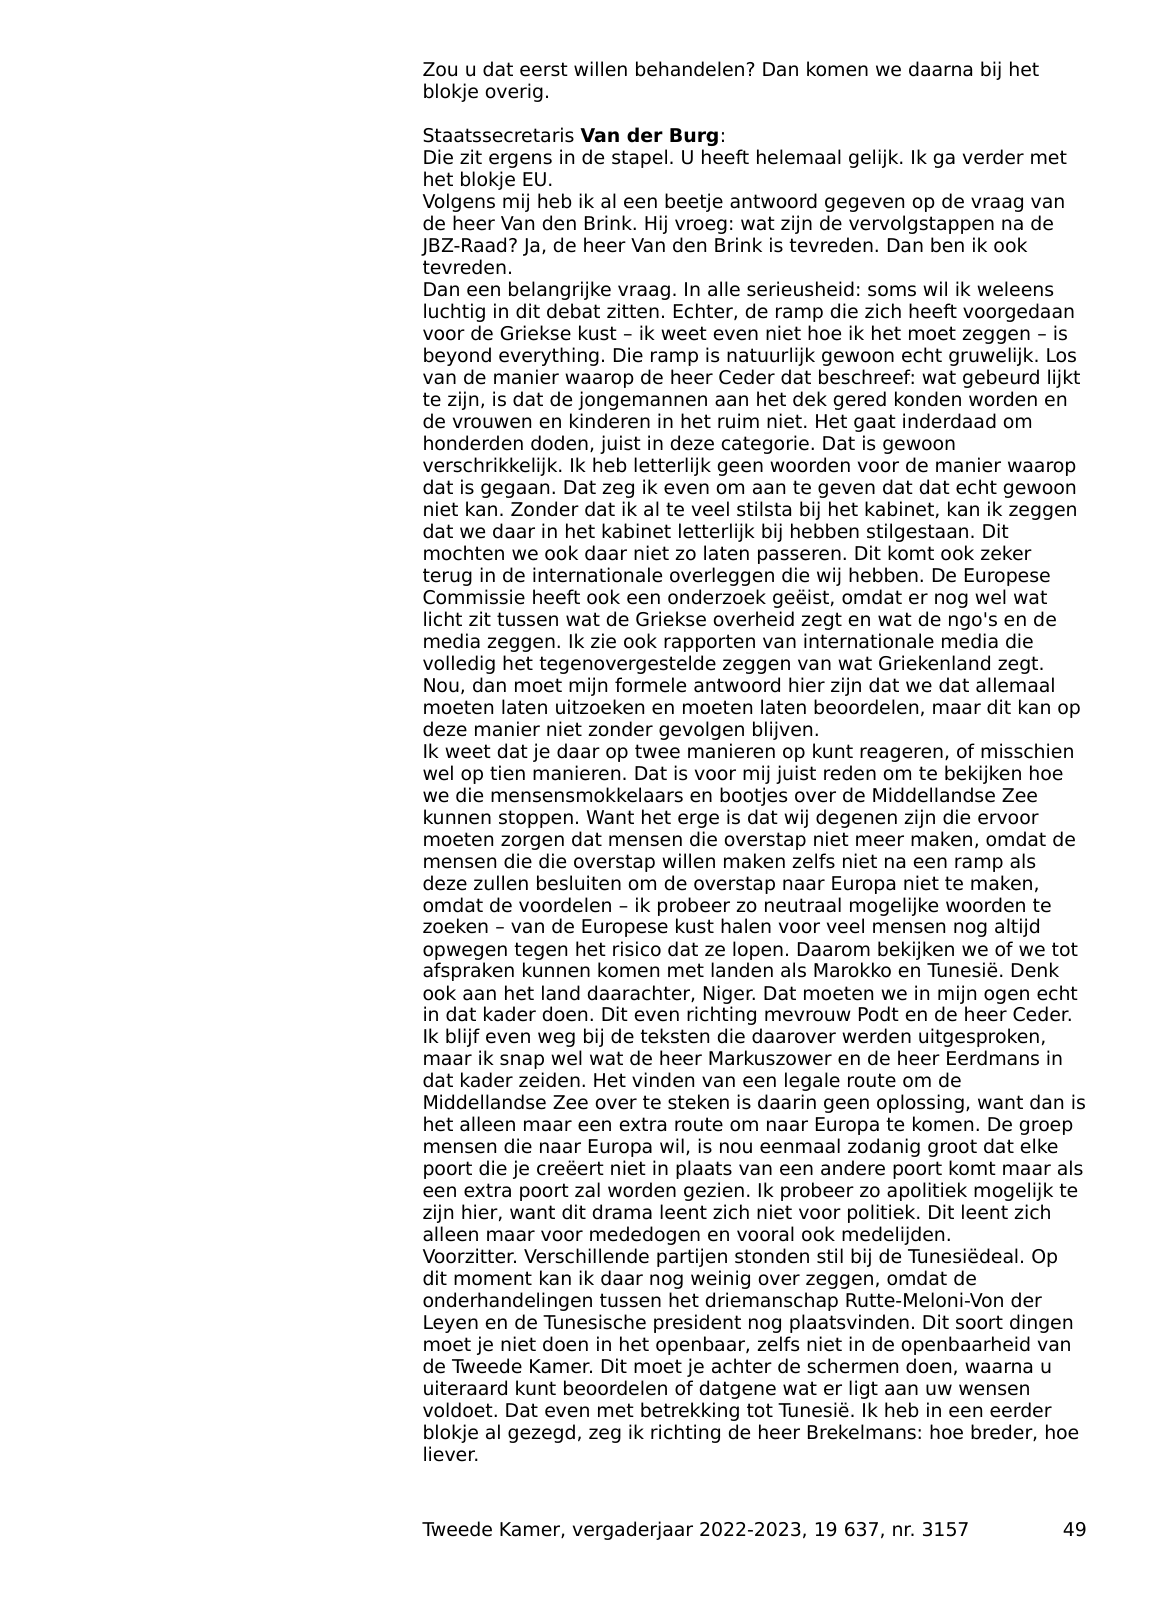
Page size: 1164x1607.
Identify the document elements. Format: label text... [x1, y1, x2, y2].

text Voorzitter. Verschillende partijen stonden stil bij de Tunesiëdeal. Op dit moment kan ik daar nog weinig over zeggen, omdat de onderhandelingen tussen het driemanschap Rutte-Meloni-Von der Leyen en de Tunesische president nog plaatsvinden. Dit soort dingen moet je niet doen in het openbaar, zelfs niet in de openbaarheid van de Tweede Kamer. Dit moet je achter de schermen doen, waarna u uiteraard kunt beoordelen of datgene wat er ligt aan uw wensen voldoet. Dat even met betrekking tot Tunesië. Ik heb in een eerder blokje al gezegd, zeg ik richting de heer Brekelmans: hoe breder, hoe liever. [422, 1246, 1087, 1466]
text Die zit ergens in de stapel. U heeft helemaal gelijk. Ik ga verder met het blokje EU. [422, 147, 1087, 191]
text Zou u dat eerst willen behandelen? Dan komen we daarna bij het blokje overig. [422, 59, 1087, 103]
text Ik weet dat je daar op twee manieren op kunt reageren, of misschien wel op tien manieren. Dat is voor mij juist reden om te bekijken hoe we die mensensmokkelaars en bootjes over de Middellandse Zee kunnen stoppen. Want het erge is dat wij degenen zijn die ervoor moeten zorgen dat mensen die overstap niet meer maken, omdat de mensen die die overstap willen maken zelfs niet na een ramp als deze zullen besluiten om de overstap naar Europa niet te maken, omdat de voordelen – ik probeer zo neutraal mogelijke woorden te zoeken – van de Europese kust halen voor veel mensen nog altijd opwegen tegen het risico dat ze lopen. Daarom bekijken we of we tot afspraken kunnen komen met landen als Marokko en Tunesië. Denk ook aan het land daarachter, Niger. Dat moeten we in mijn ogen echt in dat kader doen. Dit even richting mevrouw Podt en de heer Ceder. [422, 741, 1087, 1026]
text Volgens mij heb ik al een beetje antwoord gegeven op de vraag van de heer Van den Brink. Hij vroeg: wat zijn de vervolgstappen na de JBZ-Raad? Ja, de heer Van den Brink is tevreden. Dan ben ik ook tevreden. [422, 191, 1087, 279]
text Ik blijf even weg bij de teksten die daarover werden uitgesproken, maar ik snap wel wat de heer Markuszower en de heer Eerdmans in dat kader zeiden. Het vinden van een legale route om de Middellandse Zee over te steken is daarin geen oplossing, want dan is het alleen maar een extra route om naar Europa te komen. De groep mensen die naar Europa wil, is nou eenmaal zodanig groot dat elke poort die je creëert niet in plaats van een andere poort komt maar als een extra poort zal worden gezien. Ik probeer zo apolitiek mogelijk te zijn hier, want dit drama leent zich niet voor politiek. Dit leent zich alleen maar voor mededogen en vooral ook medelijden. [422, 1026, 1087, 1246]
text Dan een belangrijke vraag. In alle serieusheid: soms wil ik weleens luchtig in dit debat zitten. Echter, de ramp die zich heeft voorgedaan voor de Griekse kust – ik weet even niet hoe ik het moet zeggen – is beyond everything. Die ramp is natuurlijk gewoon echt gruwelijk. Los van de manier waarop de heer Ceder dat beschreef: wat gebeurd lijkt te zijn, is dat de jongemannen aan het dek gered konden worden en de vrouwen en kinderen in het ruim niet. Het gaat inderdaad om honderden doden, juist in deze categorie. Dat is gewoon verschrikkelijk. Ik heb letterlijk geen woorden voor de manier waarop dat is gegaan. Dat zeg ik even om aan te geven dat dat echt gewoon niet kan. Zonder dat ik al te veel stilsta bij het kabinet, kan ik zeggen dat we daar in het kabinet letterlijk bij hebben stilgestaan. Dit mochten we ook daar niet zo laten passeren. Dit komt ook zeker terug in de internationale overleggen die wij hebben. De Europese Commissie heeft ook een onderzoek geëist, omdat er nog wel wat licht zit tussen wat de Griekse overheid zegt en wat de ngo's en de media zeggen. Ik zie ook rapporten van internationale media die volledig het tegenovergestelde zeggen van wat Griekenland zegt. Nou, dan moet mijn formele antwoord hier zijn dat we dat allemaal moeten laten uitzoeken en moeten laten beoordelen, maar dit kan op deze manier niet zonder gevolgen blijven. [422, 279, 1087, 741]
text Staatssecretaris Van der Burg: [422, 125, 1087, 147]
